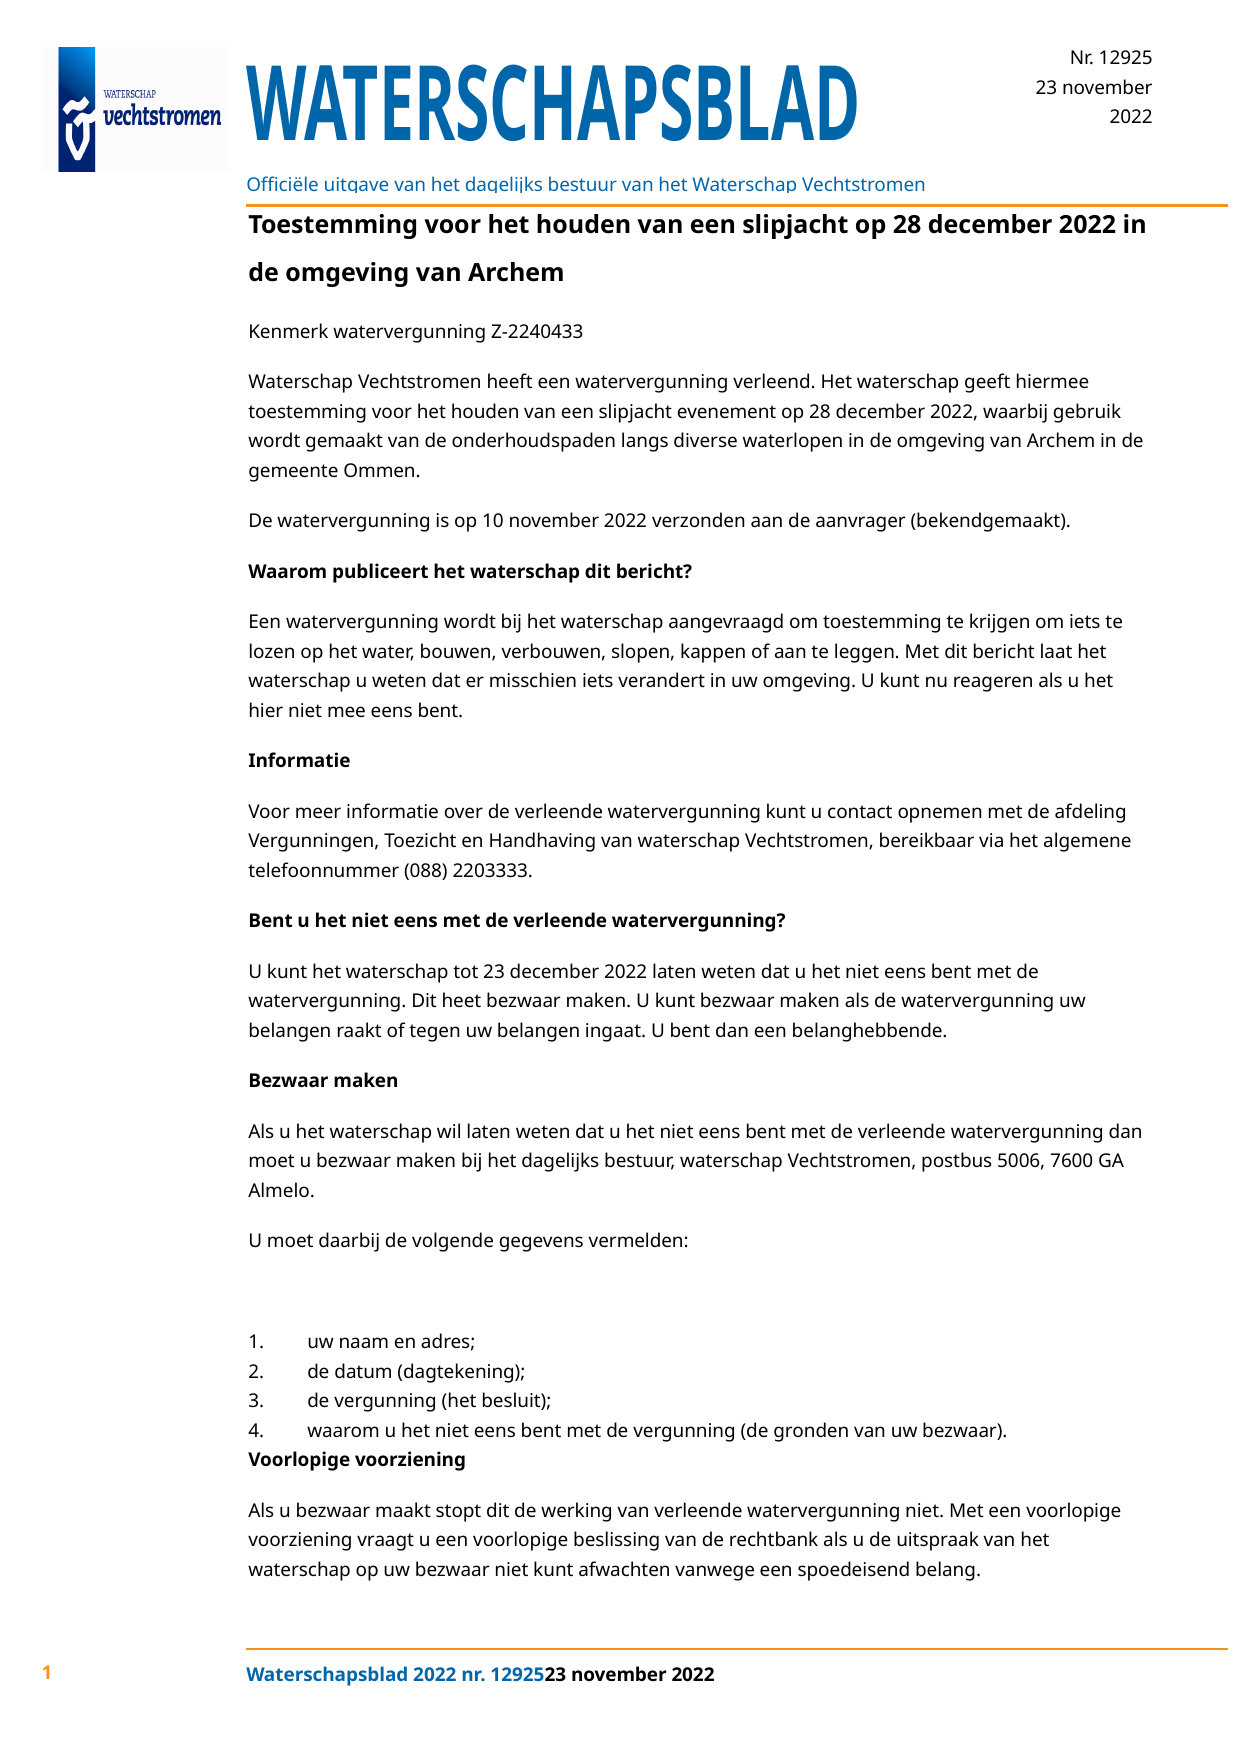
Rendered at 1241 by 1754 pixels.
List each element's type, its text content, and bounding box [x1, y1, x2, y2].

text Als u het waterschap wil laten weten dat u het niet eens bent met de verleende watervergunning dan moet u bezwaar maken bij het dagelijks bestuur, waterschap Vechtstromen, postbus 5006, 7600 GA Almelo. [248, 1118, 1152, 1203]
picture [41, 47, 231, 172]
list waarom u het niet eens bent met de vergunning (de gronden van uw bezwaar). [248, 1417, 1152, 1443]
list uw naam en adres; [248, 1328, 1152, 1354]
text Informatie [248, 747, 1152, 773]
list de vergunning (het besluit); [248, 1387, 1152, 1413]
text Waarom publiceert het waterschap dit bericht? [248, 558, 1152, 584]
text Bent u het niet eens met de verleende watervergunning? [248, 907, 1152, 933]
text Toestemming voor het houden van een slipjacht op 28 december 2022 in de omgeving van Archem [248, 207, 1152, 288]
text U kunt het waterschap tot 23 december 2022 laten weten dat u het niet eens bent met de watervergunning. Dit heet bezwaar maken. U kunt bezwaar maken als de watervergunning uw belangen raakt of tegen uw belangen ingaat. U bent dan een belanghebbende. [248, 958, 1152, 1043]
text Waterschap Vechtstromen heeft een watervergunning verleend. Het waterschap geeft hiermee toestemming voor het houden van een slipjacht evenement op 28 december 2022, waarbij gebruik wordt gemaakt van de onderhoudspaden langs diverse waterlopen in de omgeving van Archem in de gemeente Ommen. [248, 368, 1152, 483]
text U moet daarbij de volgende gegevens vermelden: [248, 1227, 1152, 1253]
text Bezwaar maken [248, 1067, 1152, 1093]
text Als u bezwaar maakt stopt dit de werking van verleende watervergunning niet. Met een voorlopige voorziening vraagt u een voorlopige beslissing van de rechtbank als u de uitspraak van het waterschap op uw bezwaar niet kunt afwachten vanwege een spoedeisend belang. [248, 1497, 1152, 1582]
text Voor meer informatie over de verleende watervergunning kunt u contact opnemen met de afdeling Vergunningen, Toezicht en Handhaving van waterschap Vechtstromen, bereikbaar via het algemene telefoonnummer (088) 2203333. [248, 798, 1152, 883]
list de datum (dagtekening); [248, 1358, 1152, 1384]
text Een watervergunning wordt bij het waterschap aangevraagd om toestemming te krijgen om iets te lozen op het water, bouwen, verbouwen, slopen, kappen of aan te leggen. Met dit bericht laat het waterschap u weten dat er misschien iets verandert in uw omgeving. U kunt nu reageren als u het hier niet mee eens bent. [248, 608, 1152, 723]
text Kenmerk watervergunning Z-2240433 [248, 318, 1152, 344]
text De watervergunning is op 10 november 2022 verzonden aan de aanvrager (bekendgemaakt). [248, 507, 1152, 533]
text Voorlopige voorziening [248, 1447, 1152, 1472]
